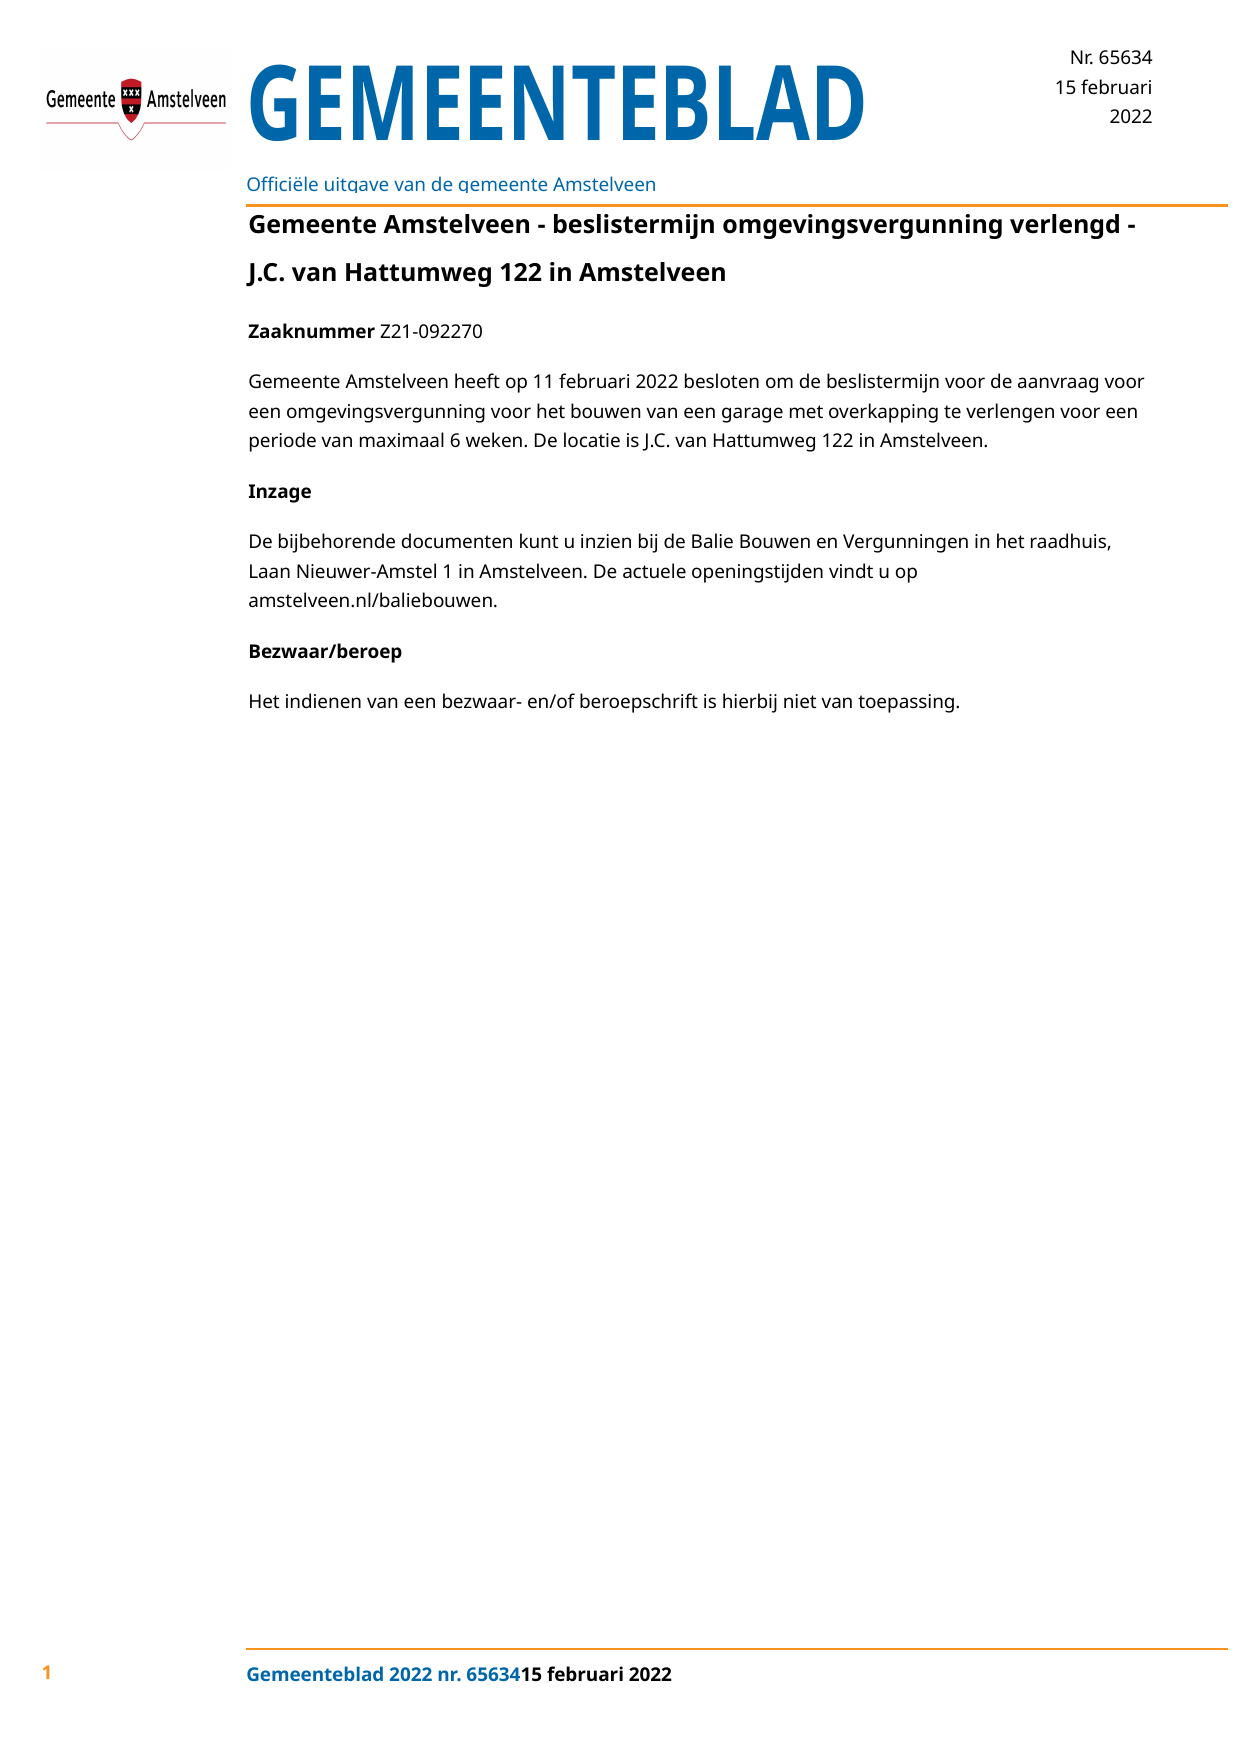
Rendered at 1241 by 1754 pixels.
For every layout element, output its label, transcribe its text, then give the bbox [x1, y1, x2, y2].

text Zaaknummer Z21-092270 [248, 318, 1152, 344]
text De bijbehorende documenten kunt u inzien bij de Balie Bouwen en Vergunningen in het raadhuis, Laan Nieuwer-Amstel 1 in Amstelveen. De actuele openingstijden vindt u op amstelveen.nl/baliebouwen. [248, 528, 1152, 613]
text Bezwaar/beroep [248, 638, 1152, 664]
text Het indienen van een bezwaar- en/of beroepschrift is hierbij niet van toepassing. [248, 688, 1152, 714]
text Inzage [248, 478, 1152, 504]
text Gemeente Amstelveen heeft op 11 februari 2022 besloten om de beslistermijn voor de aanvraag voor een omgevingsvergunning voor het bouwen van een garage met overkapping te verlengen voor een periode van maximaal 6 weken. De locatie is J.C. van Hattumweg 122 in Amstelveen. [248, 368, 1152, 453]
picture [41, 47, 231, 172]
text Gemeente Amstelveen - beslistermijn omgevingsvergunning verlengd - J.C. van Hattumweg 122 in Amstelveen [248, 207, 1152, 288]
